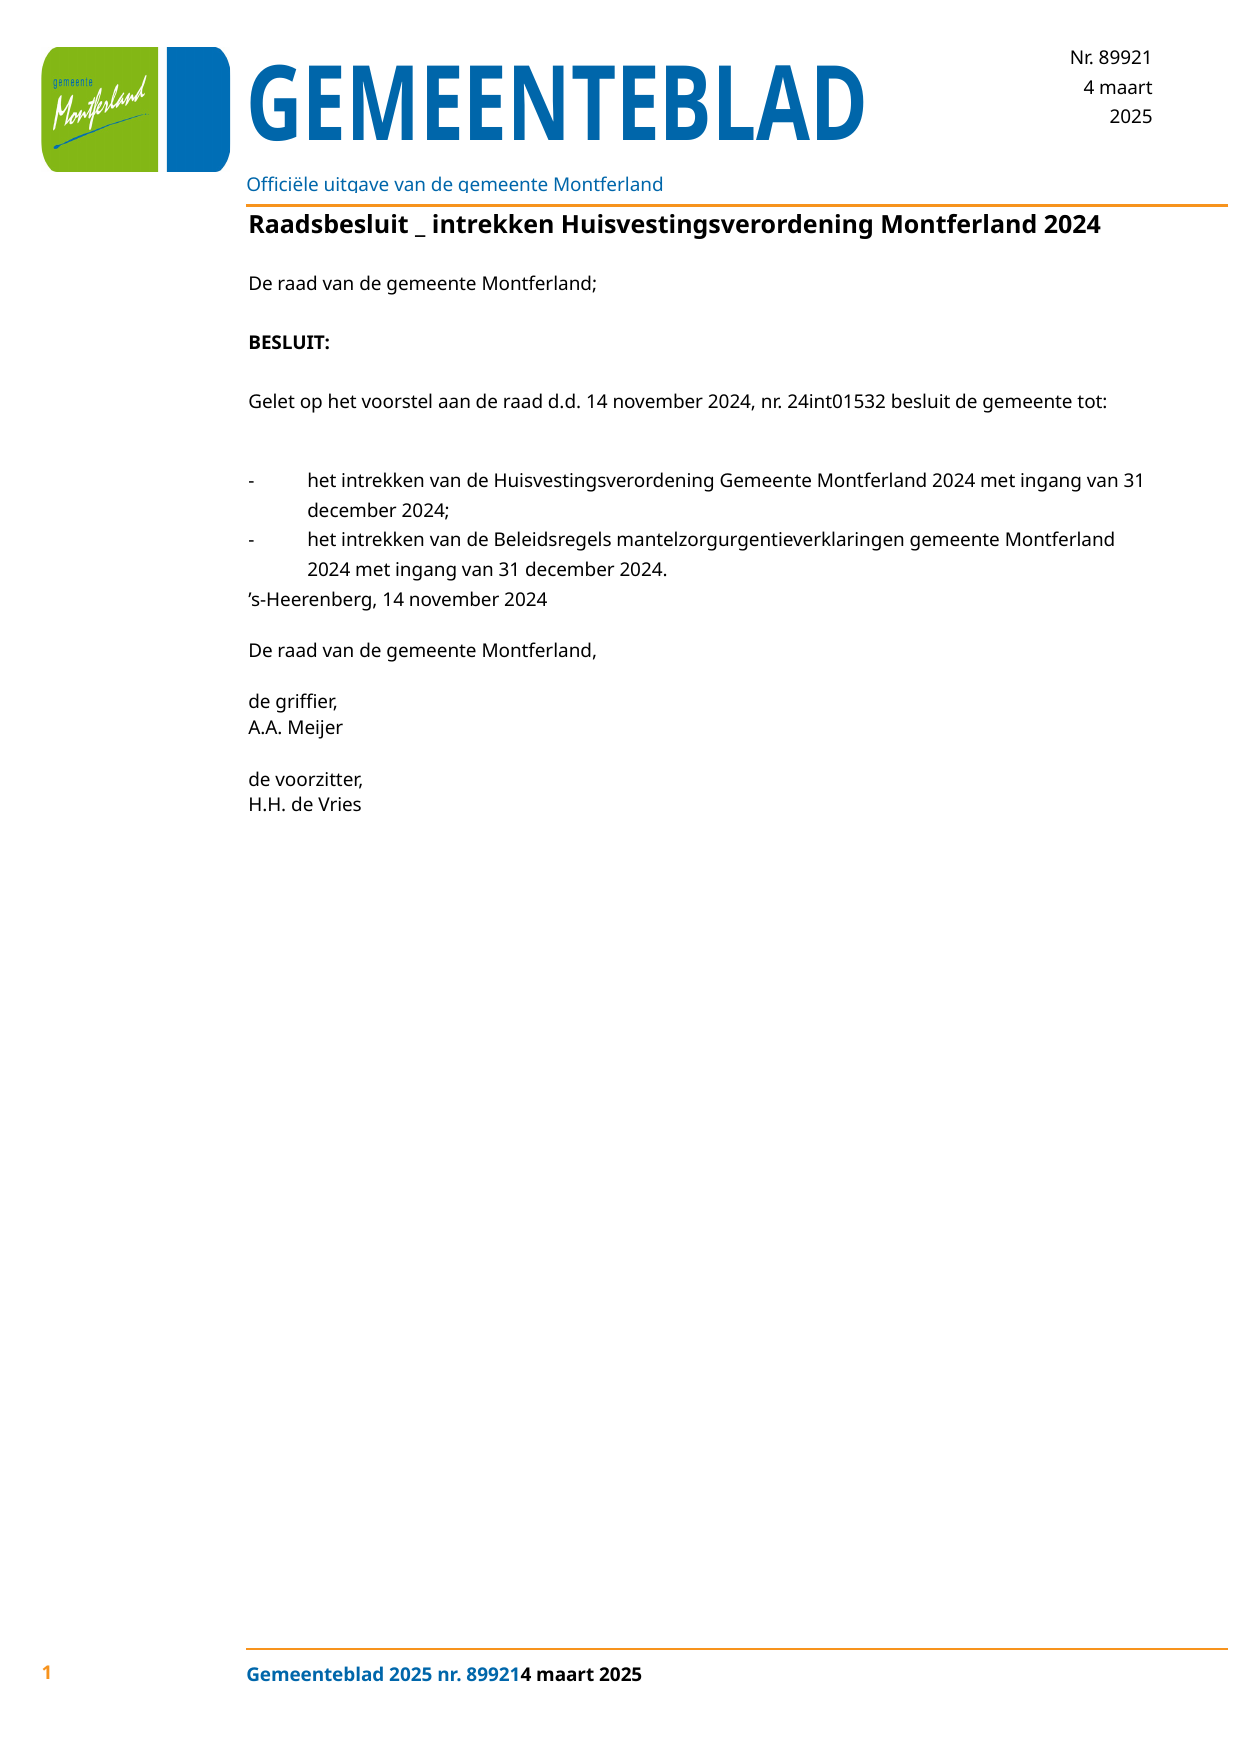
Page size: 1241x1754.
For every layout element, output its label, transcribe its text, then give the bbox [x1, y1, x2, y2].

text ’s-Heerenberg, 14 november 2024 [248, 586, 1152, 612]
text De raad van de gemeente Montferland, [248, 637, 1152, 663]
list het intrekken van de Huisvestingsverordening Gemeente Montferland 2024 met ingang van 31 december 2024; [248, 467, 1152, 523]
text BESLUIT: [248, 329, 1152, 355]
picture [41, 47, 231, 172]
text A.A. Meijer [248, 714, 1152, 740]
text De raad van de gemeente Montferland; [248, 270, 1152, 296]
text de griffier, [248, 689, 1152, 714]
list het intrekken van de Beleidsregels mantelzorgurgentieverklaringen gemeente Montferland 2024 met ingang van 31 december 2024. [248, 527, 1152, 582]
text Raadsbesluit _ intrekken Huisvestingsverordening Montferland 2024 [248, 207, 1152, 241]
text de voorzitter, [248, 766, 1152, 792]
text H.H. de Vries [248, 792, 1152, 817]
text Gelet op het voorstel aan de raad d.d. 14 november 2024, nr. 24int01532 besluit de gemeente tot: [248, 389, 1152, 414]
